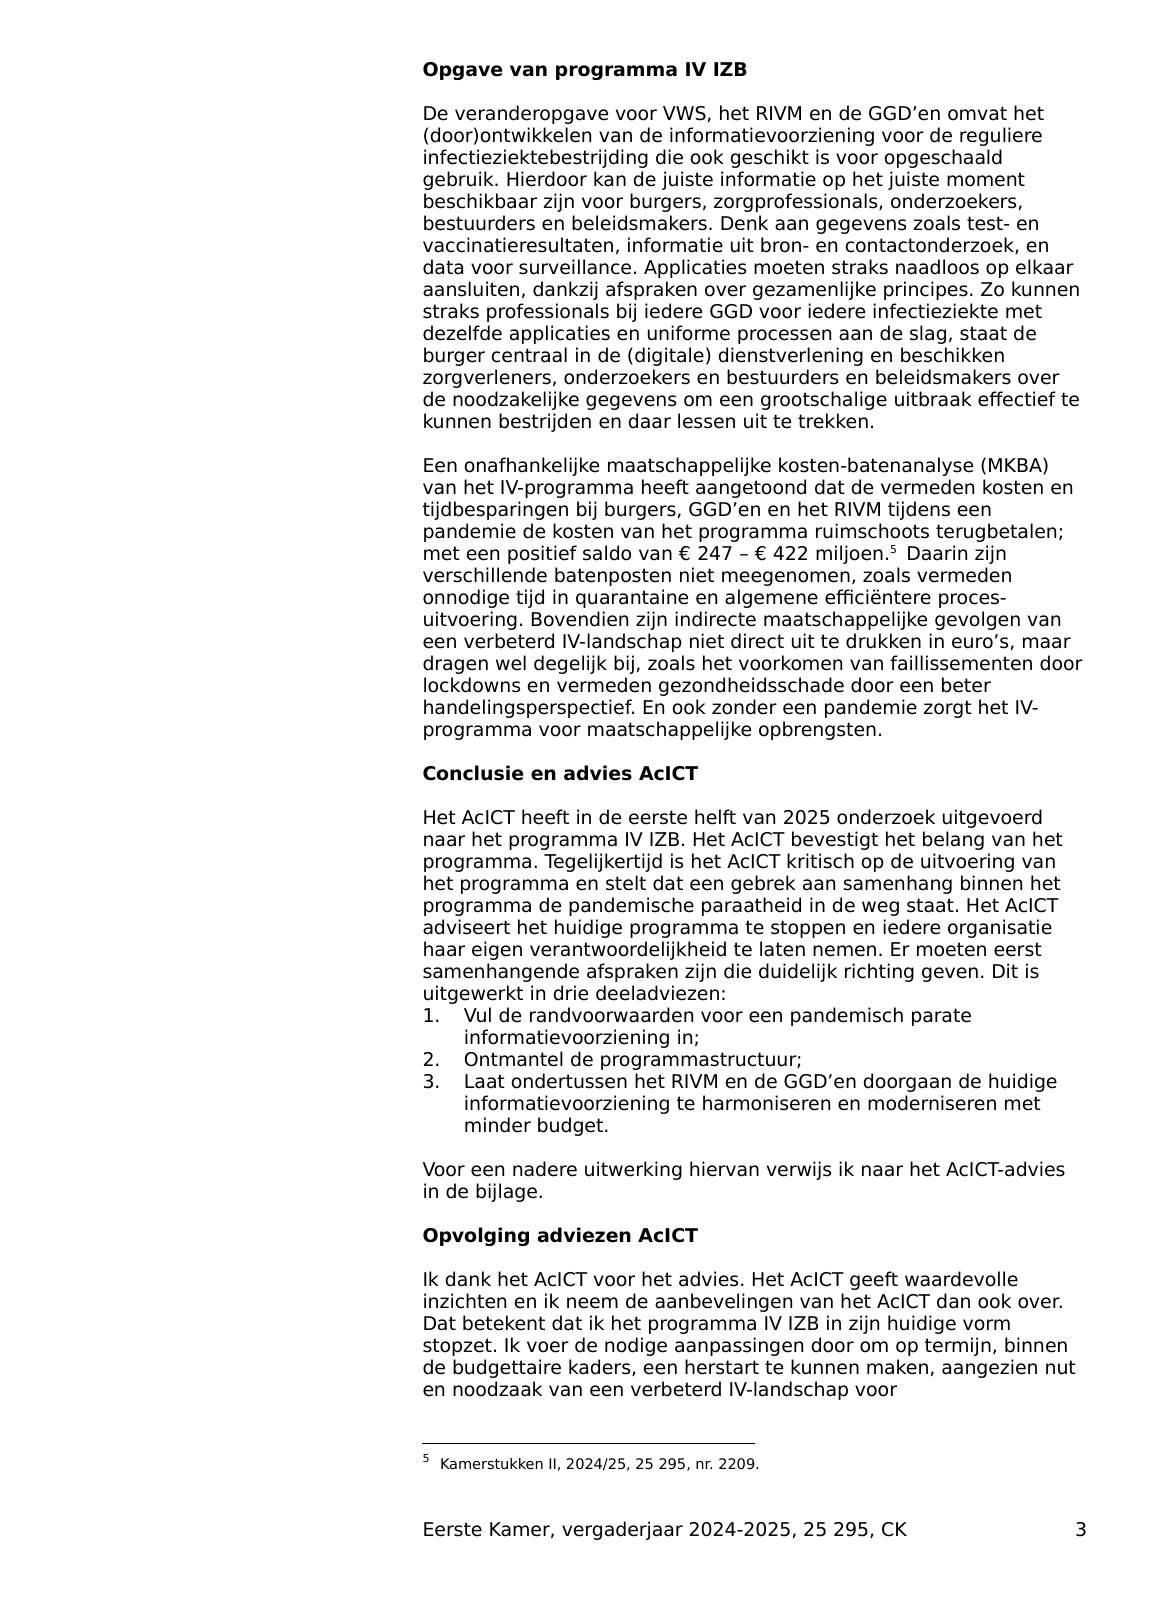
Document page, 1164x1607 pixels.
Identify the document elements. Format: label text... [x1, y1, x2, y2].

text Kamerstukken II, 2024/25, 25 295, nr. 2209. [422, 1452, 1087, 1474]
text De veranderopgave voor VWS, het RIVM en de GGD’en omvat het (door)ontwikkelen van de informatievoorziening voor de reguliere infectieziektebestrijding die ook geschikt is voor opgeschaald gebruik. Hierdoor kan de juiste informatie op het juiste moment beschikbaar zijn voor burgers, zorgprofessionals, onderzoekers, bestuurders en beleidsmakers. Denk aan gegevens zoals test- en vaccinatieresultaten, informatie uit bron- en contactonderzoek, en data voor surveillance. Applicaties moeten straks naadloos op elkaar aansluiten, dankzij afspraken over gezamenlijke principes. Zo kunnen straks professionals bij iedere GGD voor iedere infectieziekte met dezelfde applicaties en uniforme processen aan de slag, staat de burger centraal in de (digitale) dienstverlening en beschikken zorgverleners, onderzoekers en bestuurders en beleidsmakers over de noodzakelijke gegevens om een grootschalige uitbraak effectief te kunnen bestrijden en daar lessen uit te trekken. [422, 103, 1087, 433]
text 1. Vul de randvoorwaarden voor een pandemisch parate informatievoorziening in; [422, 1005, 1087, 1049]
text 2. Ontmantel de programmastructuur; [422, 1049, 1087, 1071]
subtitle Opgave van programma IV IZB [422, 59, 1087, 81]
text Voor een nadere uitwerking hiervan verwijs ik naar het AcICT-advies in de bijlage. [422, 1159, 1087, 1203]
text Een onafhankelijke maatschappelijke kosten-batenanalyse (MKBA) van het IV-programma heeft aangetoond dat de vermeden kosten en tijdbesparingen bij burgers, GGD’en en het RIVM tijdens een pandemie de kosten van het programma ruimschoots terugbetalen; met een positief saldo van € 247 – € 422 miljoen. Daarin zijn verschillende batenposten niet meegenomen, zoals vermeden onnodige tijd in quarantaine en algemene efficiëntere proces-uitvoering. Bovendien zijn indirecte maatschappelijke gevolgen van een verbeterd IV-landschap niet direct uit te drukken in euro’s, maar dragen wel degelijk bij, zoals het voorkomen van faillissementen door lockdowns en vermeden gezondheidsschade door een beter handelingsperspectief. En ook zonder een pandemie zorgt het IV-programma voor maatschappelijke opbrengsten. [422, 455, 1087, 741]
text 3. Laat ondertussen het RIVM en de GGD’en doorgaan de huidige informatievoorziening te harmoniseren en moderniseren met minder budget. [422, 1071, 1087, 1137]
subtitle Conclusie en advies AcICT [422, 763, 1087, 785]
text Ik dank het AcICT voor het advies. Het AcICT geeft waardevolle inzichten en ik neem de aanbevelingen van het AcICT dan ook over. Dat betekent dat ik het programma IV IZB in zijn huidige vorm stopzet. Ik voer de nodige aanpassingen door om op termijn, binnen de budgettaire kaders, een herstart te kunnen maken, aangezien nut en noodzaak van een verbeterd IV-landschap voor [422, 1269, 1087, 1401]
text Het AcICT heeft in de eerste helft van 2025 onderzoek uitgevoerd naar het programma IV IZB. Het AcICT bevestigt het belang van het programma. Tegelijkertijd is het AcICT kritisch op de uitvoering van het programma en stelt dat een gebrek aan samenhang binnen het programma de pandemische paraatheid in de weg staat. Het AcICT adviseert het huidige programma te stoppen en iedere organisatie haar eigen verantwoordelijkheid te laten nemen. Er moeten eerst samenhangende afspraken zijn die duidelijk richting geven. Dit is uitgewerkt in drie deeladviezen: [422, 807, 1087, 1005]
subtitle Opvolging adviezen AcICT [422, 1225, 1087, 1247]
